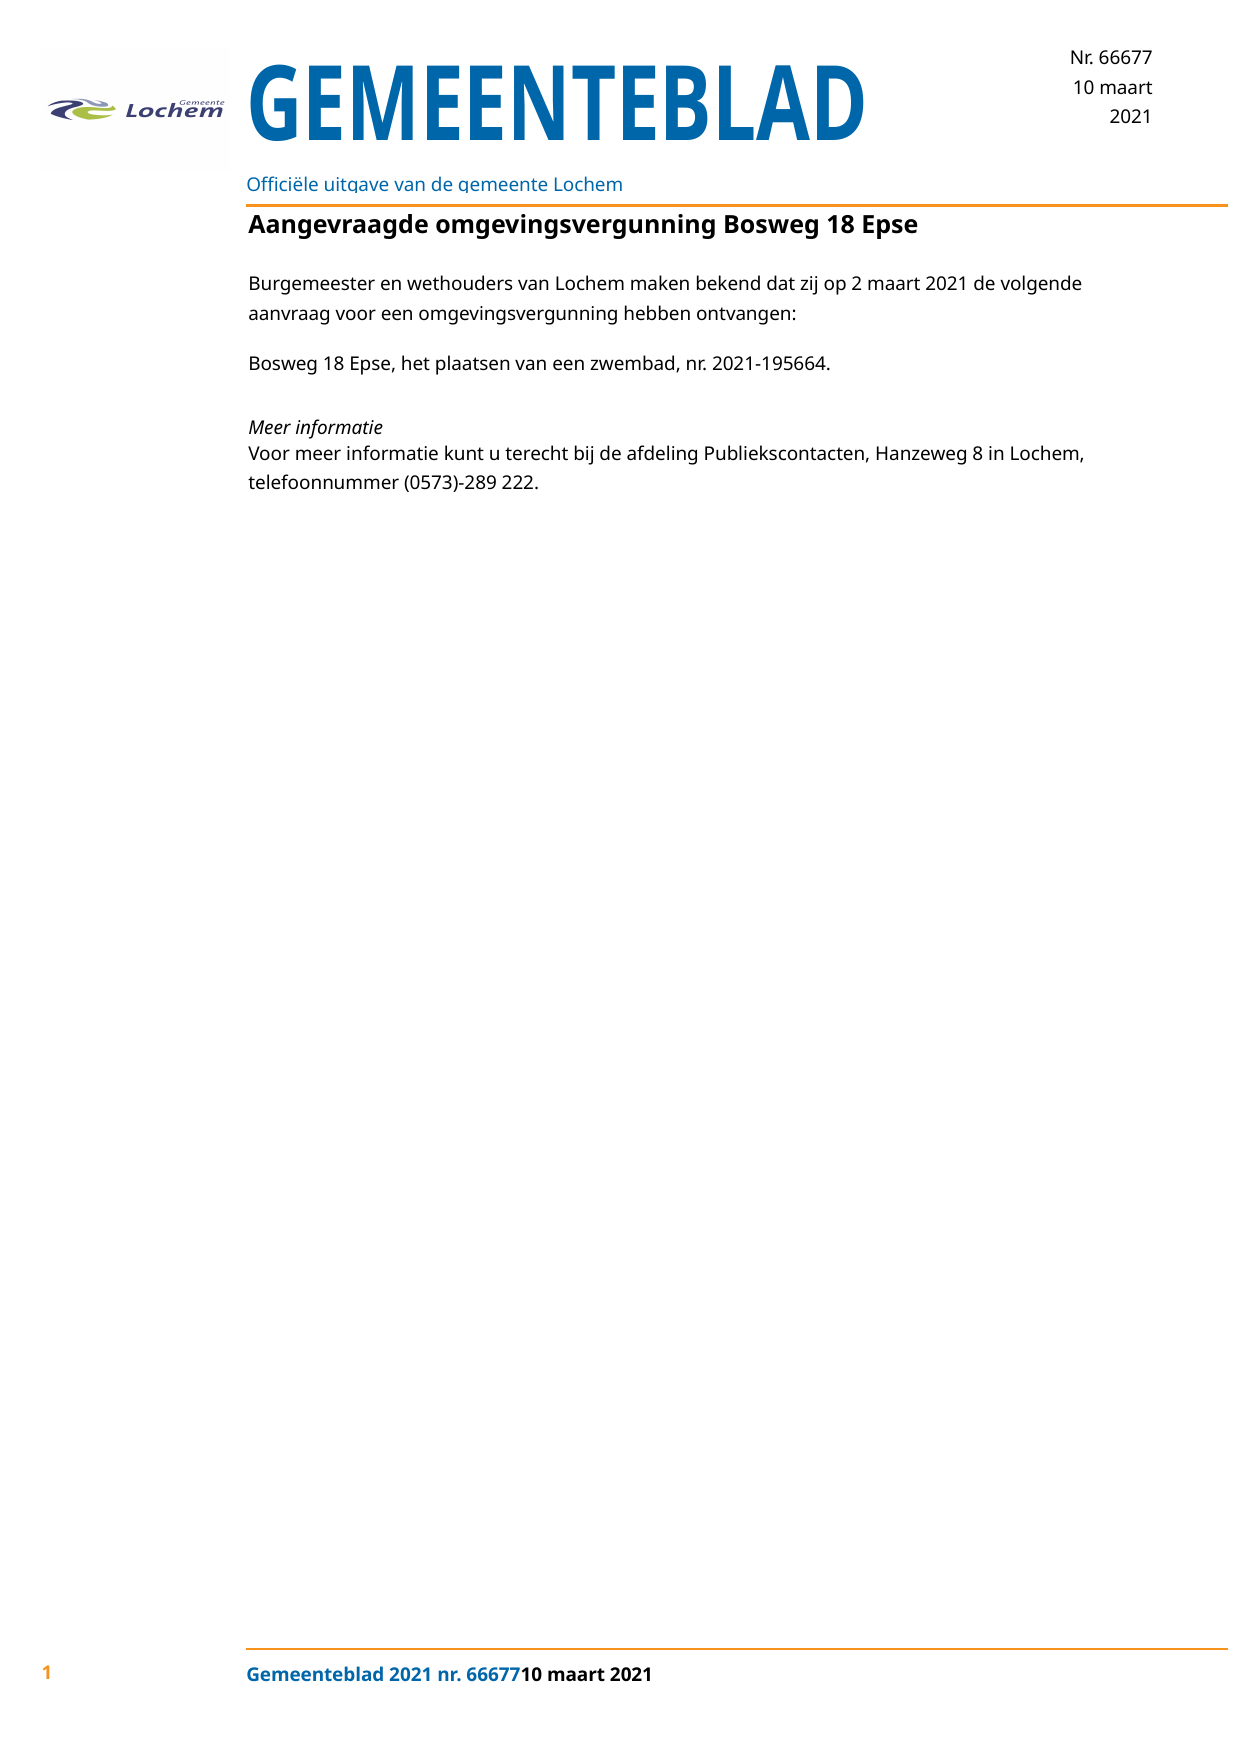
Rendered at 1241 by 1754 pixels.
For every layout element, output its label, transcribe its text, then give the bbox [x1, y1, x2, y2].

text Meer informatie [248, 414, 1152, 440]
text Voor meer informatie kunt u terecht bij de afdeling Publiekscontacten, Hanzeweg 8 in Lochem, telefoonnummer (0573)-289 222. [248, 440, 1152, 495]
text Aangevraagde omgevingsvergunning Bosweg 18 Epse [248, 207, 1152, 241]
text Burgemeester en wethouders van Lochem maken bekend dat zij op 2 maart 2021 de volgende aanvraag voor een omgevingsvergunning hebben ontvangen: [248, 270, 1152, 326]
picture [41, 47, 231, 172]
text Bosweg 18 Epse, het plaatsen van een zwembad, nr. 2021-195664. [248, 350, 1152, 376]
